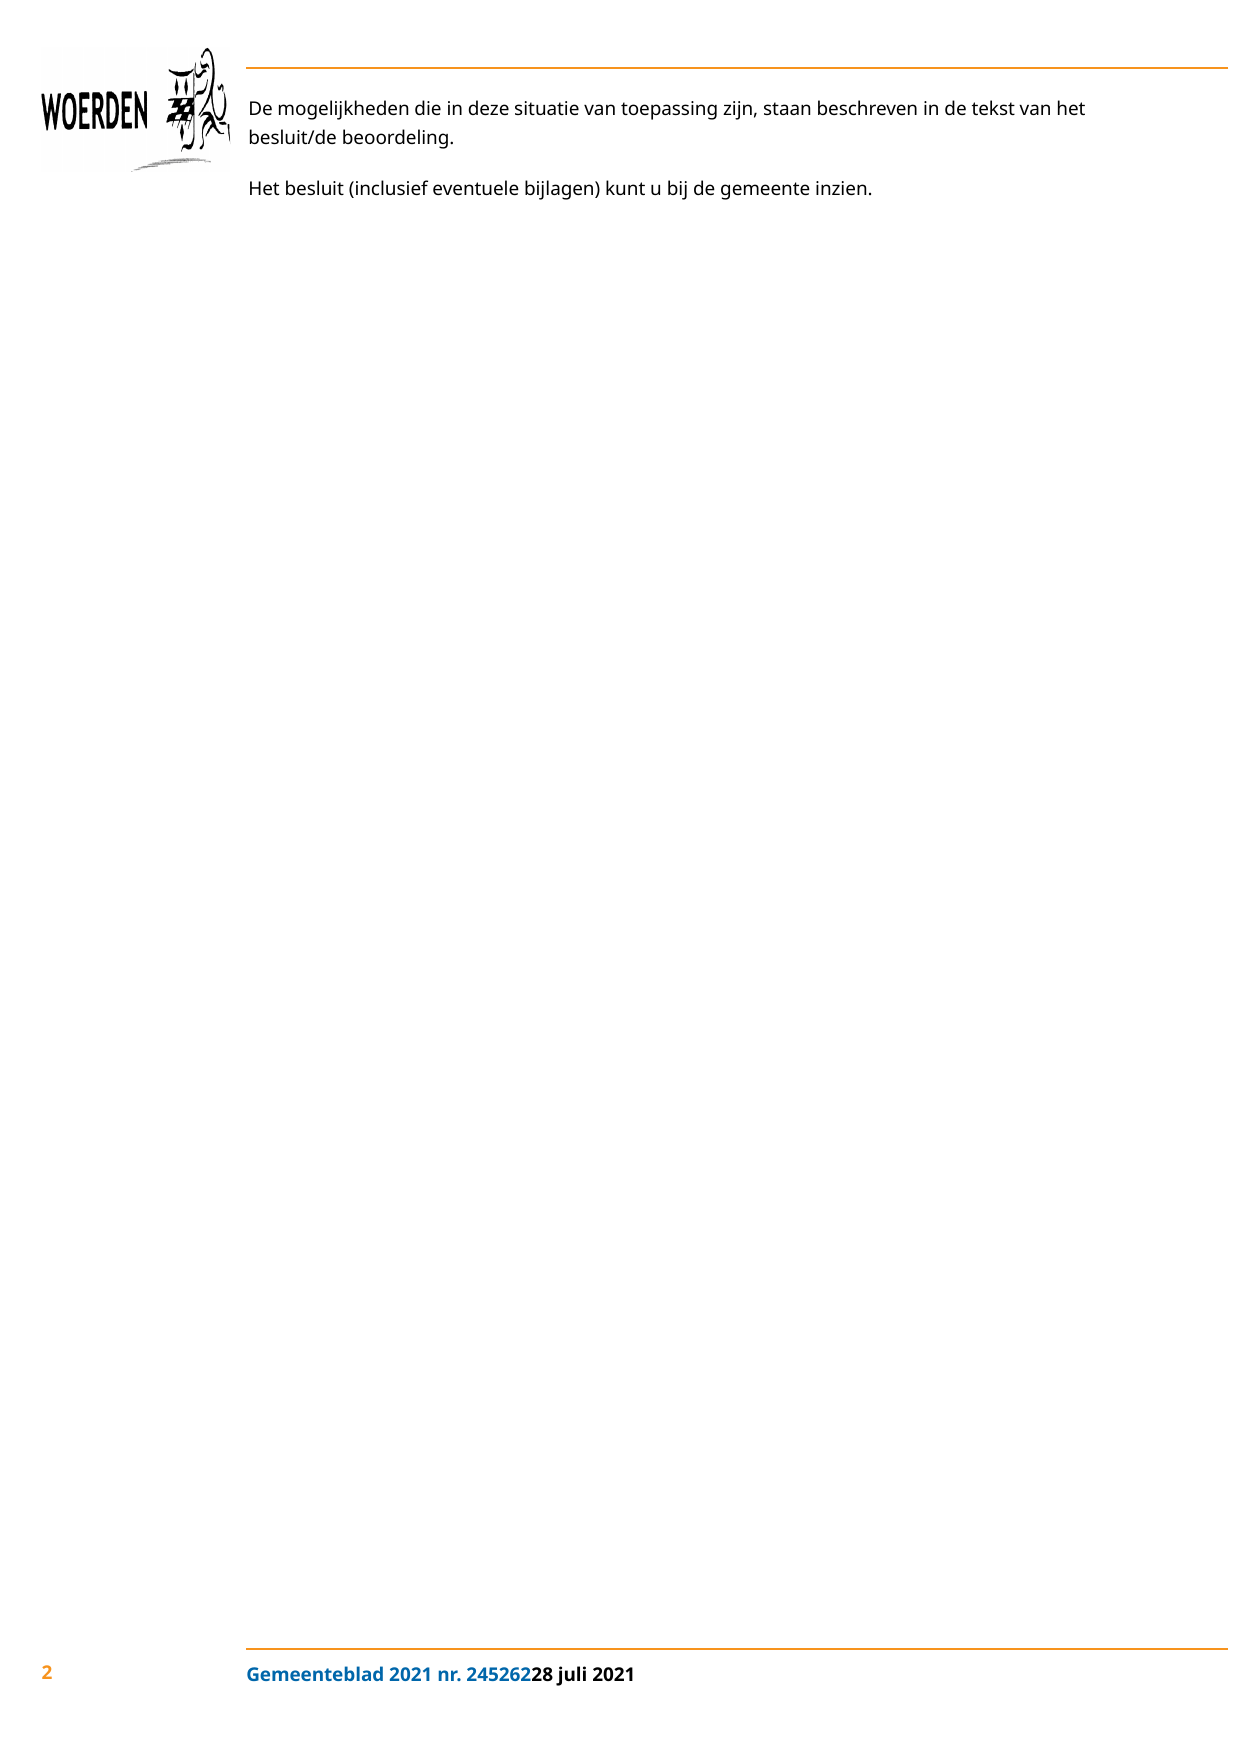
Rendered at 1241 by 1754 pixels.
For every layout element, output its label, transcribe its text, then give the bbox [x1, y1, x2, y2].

text Het besluit (inclusief eventuele bijlagen) kunt u bij de gemeente inzien. [248, 175, 1152, 201]
picture [41, 47, 231, 172]
text De mogelijkheden die in deze situatie van toepassing zijn, staan beschreven in de tekst van het besluit/de beoordeling. [248, 95, 1152, 150]
